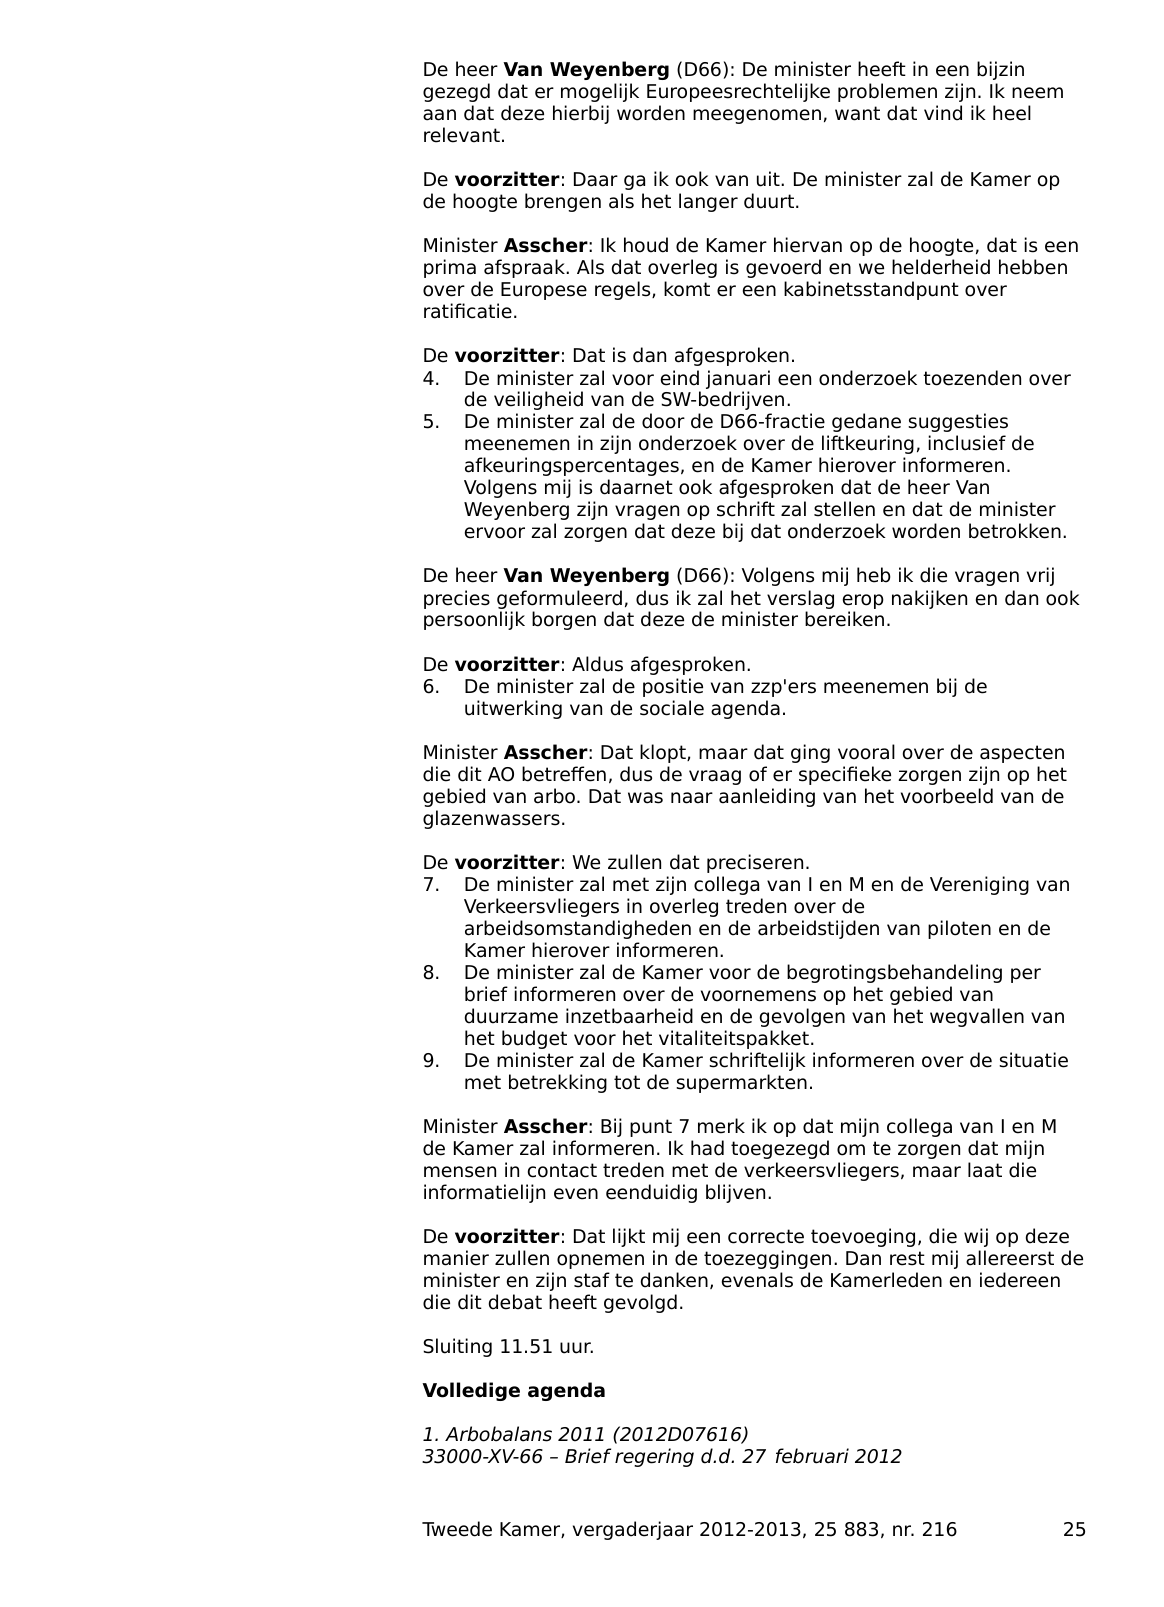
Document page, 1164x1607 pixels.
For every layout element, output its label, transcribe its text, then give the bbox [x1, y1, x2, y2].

text Minister Asscher: Dat klopt, maar dat ging vooral over de aspecten die dit AO betreffen, dus de vraag of er specifieke zorgen zijn op het gebied van arbo. Dat was naar aanleiding van het voorbeeld van de glazenwassers. [422, 742, 1087, 829]
text 9. De minister zal de Kamer schriftelijk informeren over de situatie met betrekking tot de supermarkten. [422, 1049, 1087, 1093]
text De heer Van Weyenberg (D66): De minister heeft in een bijzin gezegd dat er mogelijk Europeesrechtelijke problemen zijn. Ik neem aan dat deze hierbij worden meegenomen, want dat vind ik heel relevant. [422, 59, 1087, 147]
text 8. De minister zal de Kamer voor de begrotingsbehandeling per brief informeren over de voornemens op het gebied van duurzame inzetbaarheid en de gevolgen van het wegvallen van het budget voor het vitaliteitspakket. [422, 962, 1087, 1049]
text Minister Asscher: Ik houd de Kamer hiervan op de hoogte, dat is een prima afspraak. Als dat overleg is gevoerd en we helderheid hebben over de Europese regels, komt er een kabinetsstandpunt over ratificatie. [422, 235, 1087, 323]
text Minister Asscher: Bij punt 7 merk ik op dat mijn collega van I en M de Kamer zal informeren. Ik had toegezegd om te zorgen dat mijn mensen in contact treden met de verkeersvliegers, maar laat die informatielijn even eenduidig blijven. [422, 1116, 1087, 1204]
text 4. De minister zal voor eind januari een onderzoek toezenden over de veiligheid van de SW-bedrijven. [422, 367, 1087, 411]
text 5. De minister zal de door de D66-fractie gedane suggesties meenemen in zijn onderzoek over de liftkeuring, inclusief de afkeuringspercentages, en de Kamer hierover informeren. Volgens mij is daarnet ook afgesproken dat de heer Van Weyenberg zijn vragen op schrift zal stellen en dat de minister ervoor zal zorgen dat deze bij dat onderzoek worden betrokken. [422, 411, 1087, 543]
text De voorzitter: Dat lijkt mij een correcte toevoeging, die wij op deze manier zullen opnemen in de toezeggingen. Dan rest mij allereerst de minister en zijn staf te danken, evenals de Kamerleden en iedereen die dit debat heeft gevolgd. [422, 1226, 1087, 1314]
text De voorzitter: We zullen dat preciseren. [422, 852, 1087, 874]
text 1. Arbobalans 2011 (2012D07616) [422, 1424, 1087, 1446]
text De voorzitter: Dat is dan afgesproken. [422, 345, 1087, 367]
text Sluiting 11.51 uur. [422, 1336, 1087, 1358]
text De voorzitter: Aldus afgesproken. [422, 653, 1087, 676]
text 7. De minister zal met zijn collega van I en M en de Vereniging van Verkeersvliegers in overleg treden over de arbeidsomstandigheden en de arbeidstijden van piloten en de Kamer hierover informeren. [422, 874, 1087, 962]
text De voorzitter: Daar ga ik ook van uit. De minister zal de Kamer op de hoogte brengen als het langer duurt. [422, 169, 1087, 213]
text 6. De minister zal de positie van zzp'ers meenemen bij de uitwerking van de sociale agenda. [422, 676, 1087, 719]
text De heer Van Weyenberg (D66): Volgens mij heb ik die vragen vrij precies geformuleerd, dus ik zal het verslag erop nakijken en dan ook persoonlijk borgen dat deze de minister bereiken. [422, 565, 1087, 631]
subtitle Volledige agenda [422, 1380, 1087, 1402]
text 33000-XV-66 – Brief regering d.d. 27 februari 2012 [422, 1446, 1087, 1468]
